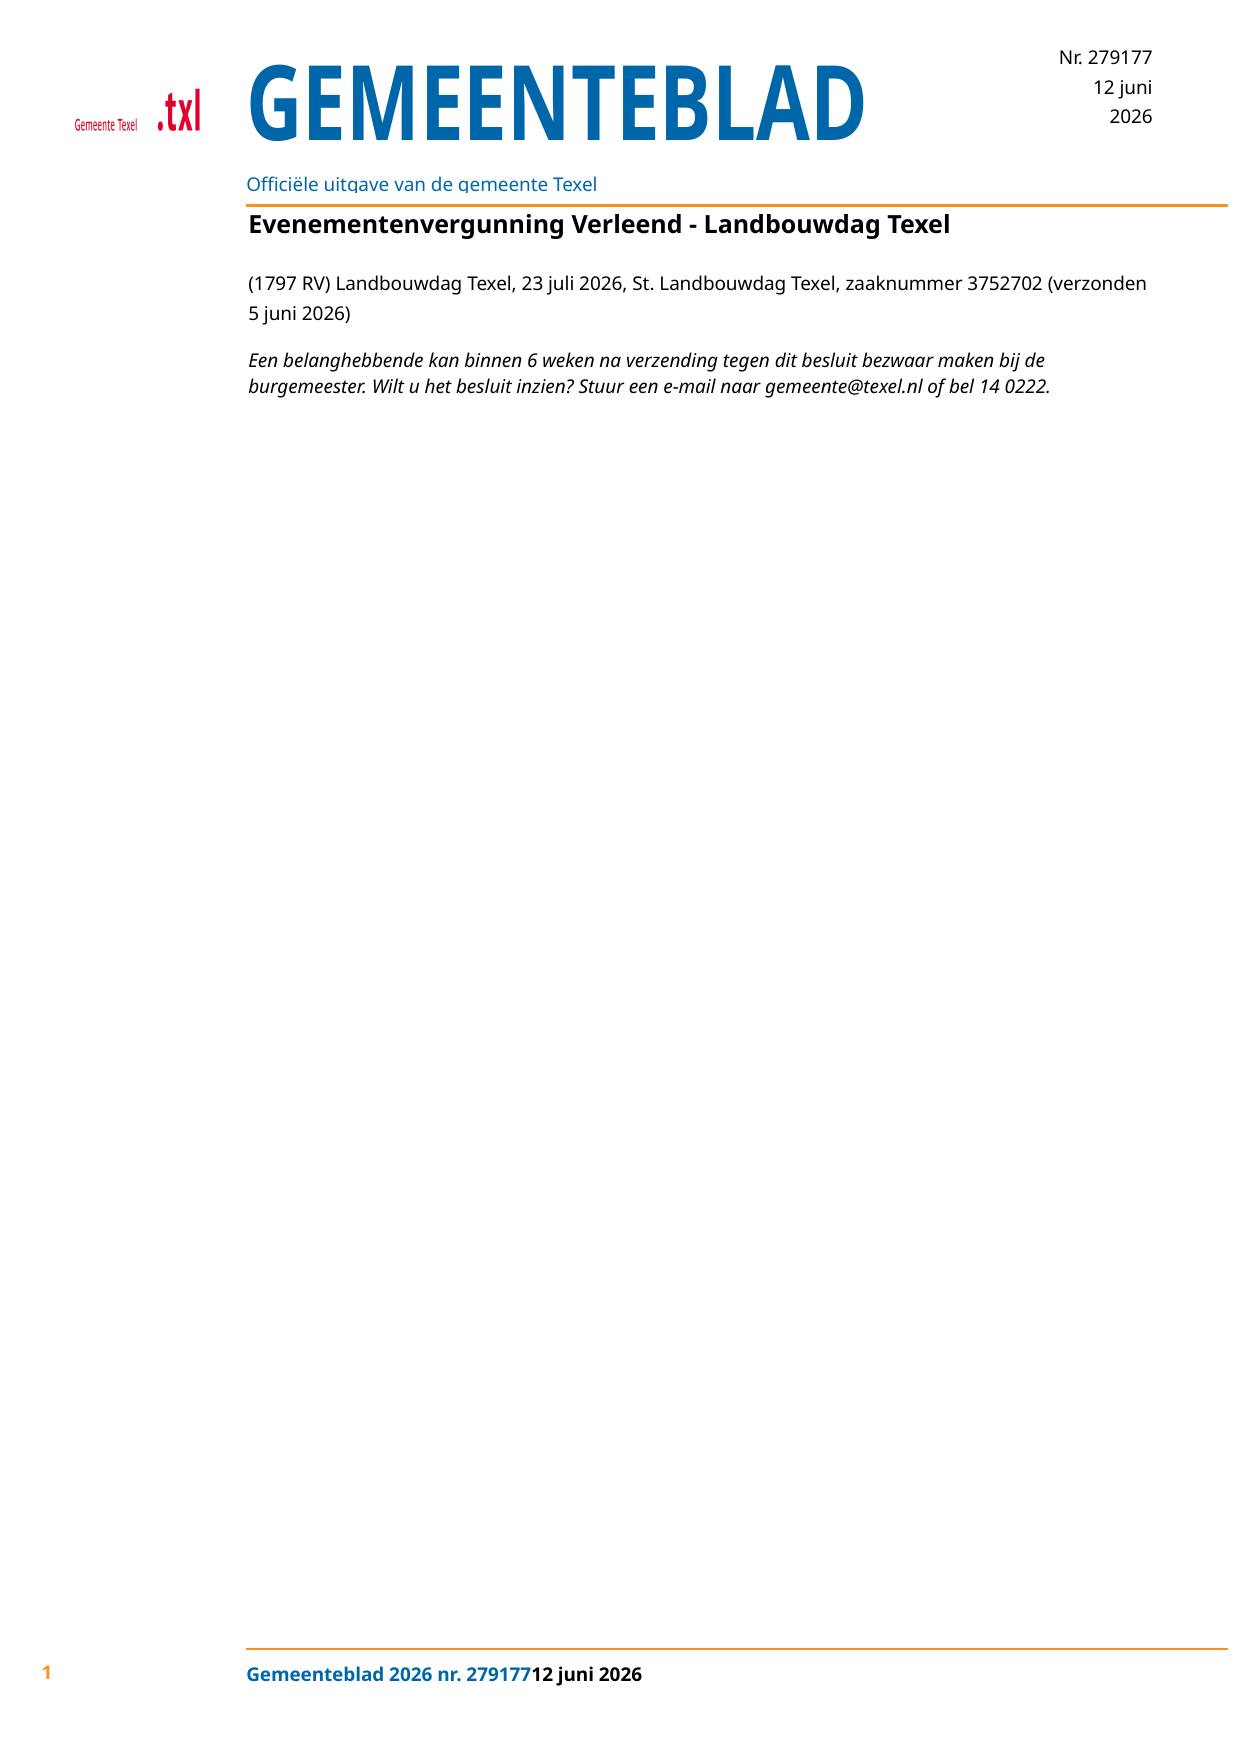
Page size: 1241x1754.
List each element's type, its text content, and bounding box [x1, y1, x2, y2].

picture [41, 47, 231, 172]
text Evenementenvergunning Verleend - Landbouwdag Texel [248, 207, 1152, 241]
text Een belanghebbende kan binnen 6 weken na verzending tegen dit besluit bezwaar maken bij de burgemeester. Wilt u het besluit inzien? Stuur een e-mail naar gemeente@texel.nl of bel 14 0222. [248, 348, 1152, 399]
text (1797 RV) Landbouwdag Texel, 23 juli 2026, St. Landbouwdag Texel, zaaknummer 3752702 (verzonden 5 juni 2026) [248, 270, 1152, 326]
